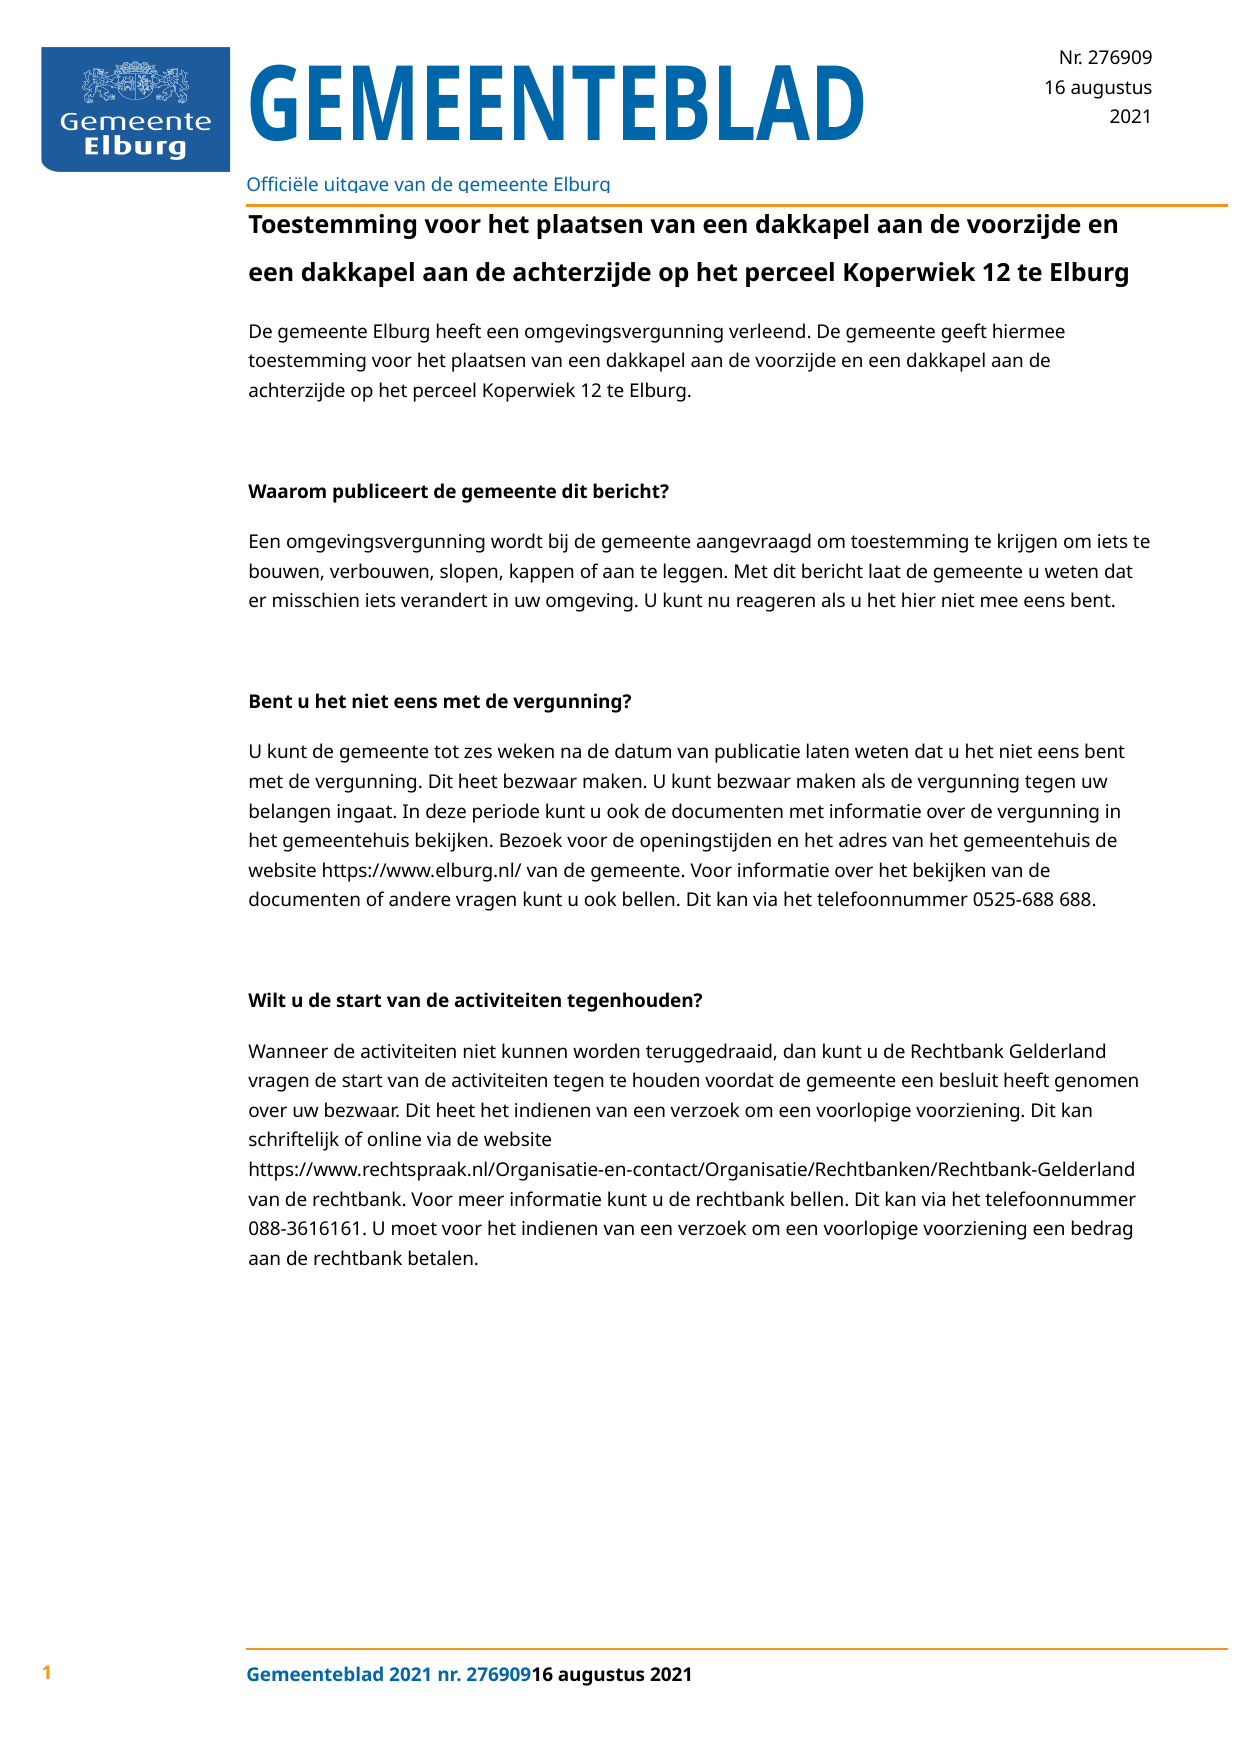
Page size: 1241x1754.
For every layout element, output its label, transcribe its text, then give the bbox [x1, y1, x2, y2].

text De gemeente Elburg heeft een omgevingsvergunning verleend. De gemeente geeft hiermee toestemming voor het plaatsen van een dakkapel aan de voorzijde en een dakkapel aan de achterzijde op het perceel Koperwiek 12 te Elburg. [248, 318, 1152, 403]
text Bent u het niet eens met de vergunning? [248, 688, 1152, 714]
picture [41, 47, 231, 172]
text Een omgevingsvergunning wordt bij de gemeente aangevraagd om toestemming te krijgen om iets te bouwen, verbouwen, slopen, kappen of aan te leggen. Met dit bericht laat de gemeente u weten dat er misschien iets verandert in uw omgeving. U kunt nu reageren als u het hier niet mee eens bent. [248, 528, 1152, 613]
text U kunt de gemeente tot zes weken na de datum van publicatie laten weten dat u het niet eens bent met de vergunning. Dit heet bezwaar maken. U kunt bezwaar maken als de vergunning tegen uw belangen ingaat. In deze periode kunt u ook de documenten met informatie over de vergunning in het gemeentehuis bekijken. Bezoek voor de openingstijden en het adres van het gemeentehuis de website https://www.elburg.nl/ van de gemeente. Voor informatie over het bekijken van de documenten of andere vragen kunt u ook bellen. Dit kan via het telefoonnummer 0525-688 688. [248, 739, 1152, 912]
text Waarom publiceert de gemeente dit bericht? [248, 478, 1152, 504]
text Wilt u de start van de activiteiten tegenhouden? [248, 987, 1152, 1013]
text Toestemming voor het plaatsen van een dakkapel aan de voorzijde en een dakkapel aan de achterzijde op het perceel Koperwiek 12 te Elburg [248, 207, 1152, 288]
text Wanneer de activiteiten niet kunnen worden teruggedraaid, dan kunt u de Rechtbank Gelderland vragen de start van de activiteiten tegen te houden voordat de gemeente een besluit heeft genomen over uw bezwaar. Dit heet het indienen van een verzoek om een voorlopige voorziening. Dit kan schriftelijk of online via de website https://www.rechtspraak.nl/Organisatie-en-contact/Organisatie/Rechtbanken/Rechtbank-Gelderland van de rechtbank. Voor meer informatie kunt u de rechtbank bellen. Dit kan via het telefoonnummer 088-3616161. U moet voor het indienen van een verzoek om een voorlopige voorziening een bedrag aan de rechtbank betalen. [248, 1038, 1152, 1271]
